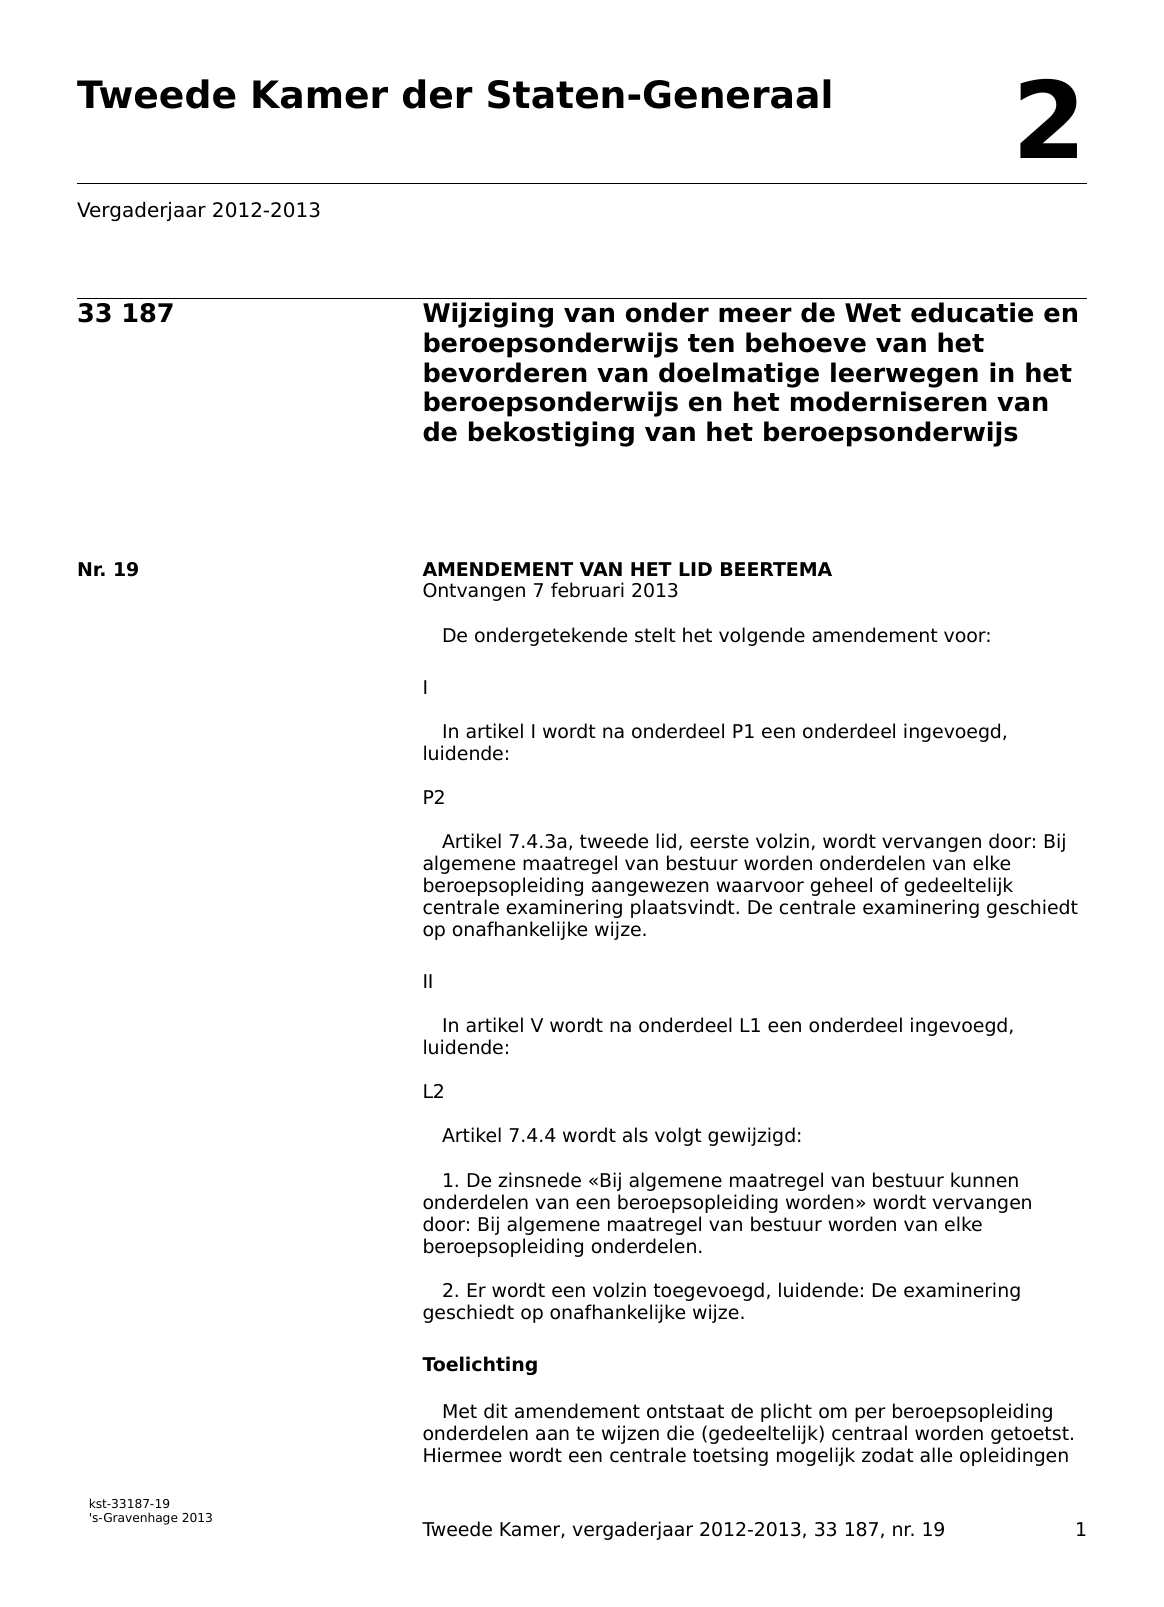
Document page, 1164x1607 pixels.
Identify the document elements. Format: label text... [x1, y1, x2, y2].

text 2. Er wordt een volzin toegevoegd, luidende: De examinering geschiedt op onafhankelijke wijze. [422, 1280, 1087, 1324]
subtitle Toelichting [422, 1354, 1087, 1376]
subtitle I [422, 677, 1087, 698]
subtitle Nr. 19 AMENDEMENT VAN HET LID BEERTEMA [77, 558, 1087, 580]
table_header 2 [886, 59, 1087, 183]
text Met dit amendement ontstaat de plicht om per beroepsopleiding onderdelen aan te wijzen die (gedeeltelijk) centraal worden getoetst. Hiermee wordt een centrale toetsing mogelijk zodat alle opleidingen [422, 1401, 1087, 1467]
table_header Tweede Kamer der Staten-Generaal [77, 59, 886, 183]
subtitle 33 187 Wijziging van onder meer de Wet educatie en beroepsonderwijs ten behoeve van het bevorderen van doelmatige leerwegen in het beroepsonderwijs en het moderniseren van de bekostiging van het beroepsonderwijs [77, 299, 1087, 447]
text De ondergetekende stelt het volgende amendement voor: [422, 624, 1087, 647]
subtitle II [422, 971, 1087, 993]
text kst-33187-19 [88, 1497, 323, 1511]
table_cell Vergaderjaar 2012-2013 [77, 184, 1087, 298]
text P2 [422, 787, 1087, 809]
text 's-Gravenhage 2013 [88, 1511, 323, 1525]
text Ontvangen 7 februari 2013 [422, 580, 1087, 602]
text In artikel V wordt na onderdeel L1 een onderdeel ingevoegd, luidende: [422, 1015, 1087, 1059]
text Artikel 7.4.4 wordt als volgt gewijzigd: [422, 1125, 1087, 1147]
text L2 [422, 1081, 1087, 1103]
text Artikel 7.4.3a, tweede lid, eerste volzin, wordt vervangen door: Bij algemene maatregel van bestuur worden onderdelen van elke beroepsopleiding aangewezen waarvoor geheel of gedeeltelijk centrale examinering plaatsvindt. De centrale examinering geschiedt op onafhankelijke wijze. [422, 831, 1087, 941]
text 1. De zinsnede «Bij algemene maatregel van bestuur kunnen onderdelen van een beroepsopleiding worden» wordt vervangen door: Bij algemene maatregel van bestuur worden van elke beroepsopleiding onderdelen. [422, 1169, 1087, 1257]
text In artikel I wordt na onderdeel P1 een onderdeel ingevoegd, luidende: [422, 721, 1087, 765]
